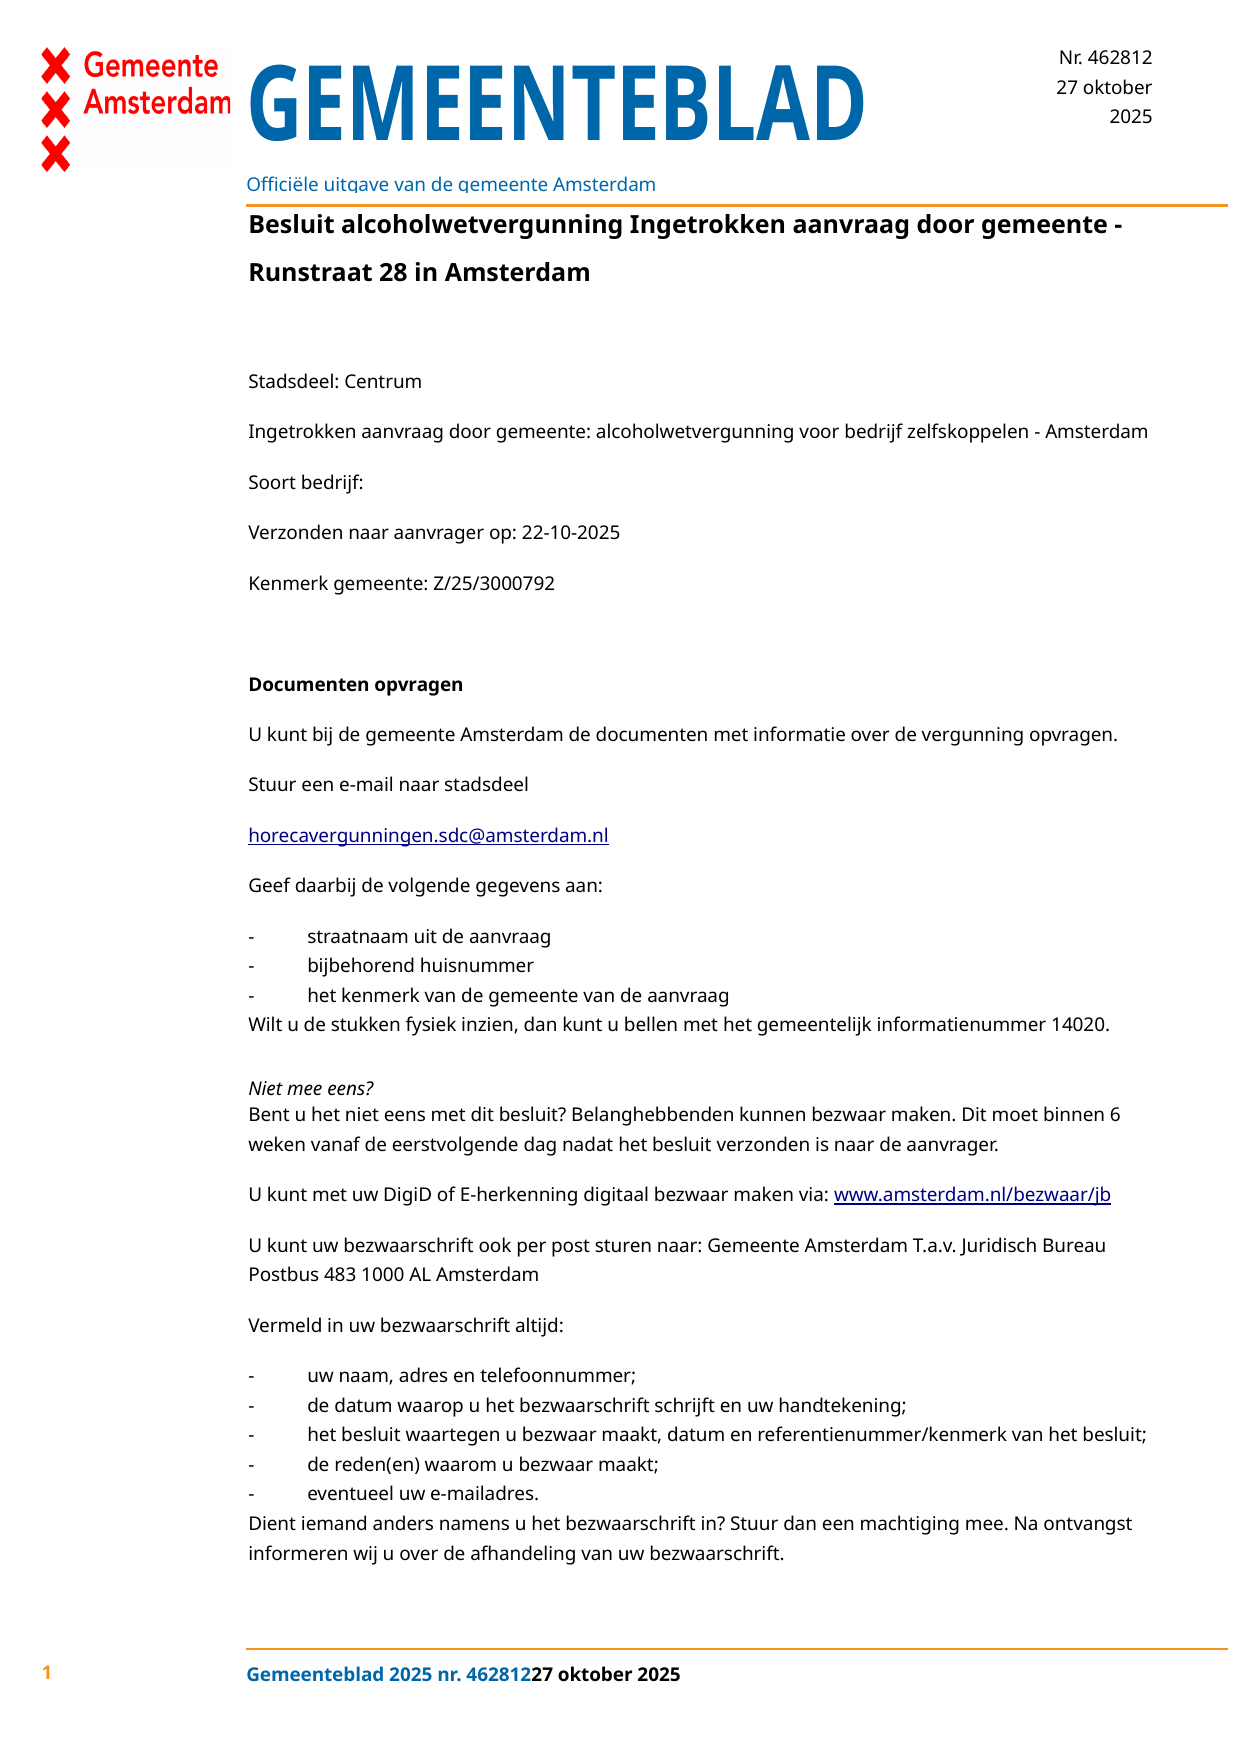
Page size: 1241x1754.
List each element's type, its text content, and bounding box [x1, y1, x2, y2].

text Dient iemand anders namens u het bezwaarschrift in? Stuur dan een machtiging mee. Na ontvangst informeren wij u over de afhandeling van uw bezwaarschrift. [248, 1510, 1152, 1565]
text U kunt uw bezwaarschrift ook per post sturen naar: Gemeente Amsterdam T.a.v. Juridisch Bureau Postbus 483 1000 AL Amsterdam [248, 1232, 1152, 1287]
picture [41, 47, 231, 172]
text Besluit alcoholwetvergunning Ingetrokken aanvraag door gemeente - Runstraat 28 in Amsterdam [248, 207, 1152, 288]
text Soort bedrijf: [248, 469, 1152, 495]
list bijbehorend huisnummer [248, 952, 1152, 978]
text Vermeld in uw bezwaarschrift altijd: [248, 1312, 1152, 1337]
list eventueel uw e-mailadres. [248, 1481, 1152, 1506]
list straatnaam uit de aanvraag [248, 923, 1152, 949]
text Wilt u de stukken fysiek inzien, dan kunt u bellen met het gemeentelijk informatienummer 14020. [248, 1012, 1152, 1037]
list de reden(en) waarom u bezwaar maakt; [248, 1451, 1152, 1477]
list het kenmerk van de gemeente van de aanvraag [248, 982, 1152, 1008]
text Stadsdeel: Centrum [248, 368, 1152, 394]
text horecavergunningen.sdc@amsterdam.nl [248, 822, 1152, 848]
text Stuur een e-mail naar stadsdeel [248, 772, 1152, 797]
text Documenten opvragen [248, 671, 1152, 697]
text U kunt bij de gemeente Amsterdam de documenten met informatie over de vergunning opvragen. [248, 721, 1152, 747]
list uw naam, adres en telefoonnummer; [248, 1362, 1152, 1388]
text Geef daarbij de volgende gegevens aan: [248, 872, 1152, 898]
text Bent u het niet eens met dit besluit? Belanghebbenden kunnen bezwaar maken. Dit moet binnen 6 weken vanaf de eerstvolgende dag nadat het besluit verzonden is naar de aanvrager. [248, 1101, 1152, 1157]
text Niet mee eens? [248, 1076, 1152, 1101]
text Ingetrokken aanvraag door gemeente: alcoholwetvergunning voor bedrijf zelfskoppelen - Amsterdam [248, 419, 1152, 444]
list het besluit waartegen u bezwaar maakt, datum en referentienummer/kenmerk van het besluit; [248, 1421, 1152, 1447]
list de datum waarop u het bezwaarschrift schrijft en uw handtekening; [248, 1392, 1152, 1417]
text Verzonden naar aanvrager op: 22-10-2025 [248, 519, 1152, 545]
text U kunt met uw DigiD of E-herkenning digitaal bezwaar maken via: www.amsterdam.nl/bezwaar/jb [248, 1181, 1152, 1207]
text Kenmerk gemeente: Z/25/3000792 [248, 570, 1152, 596]
